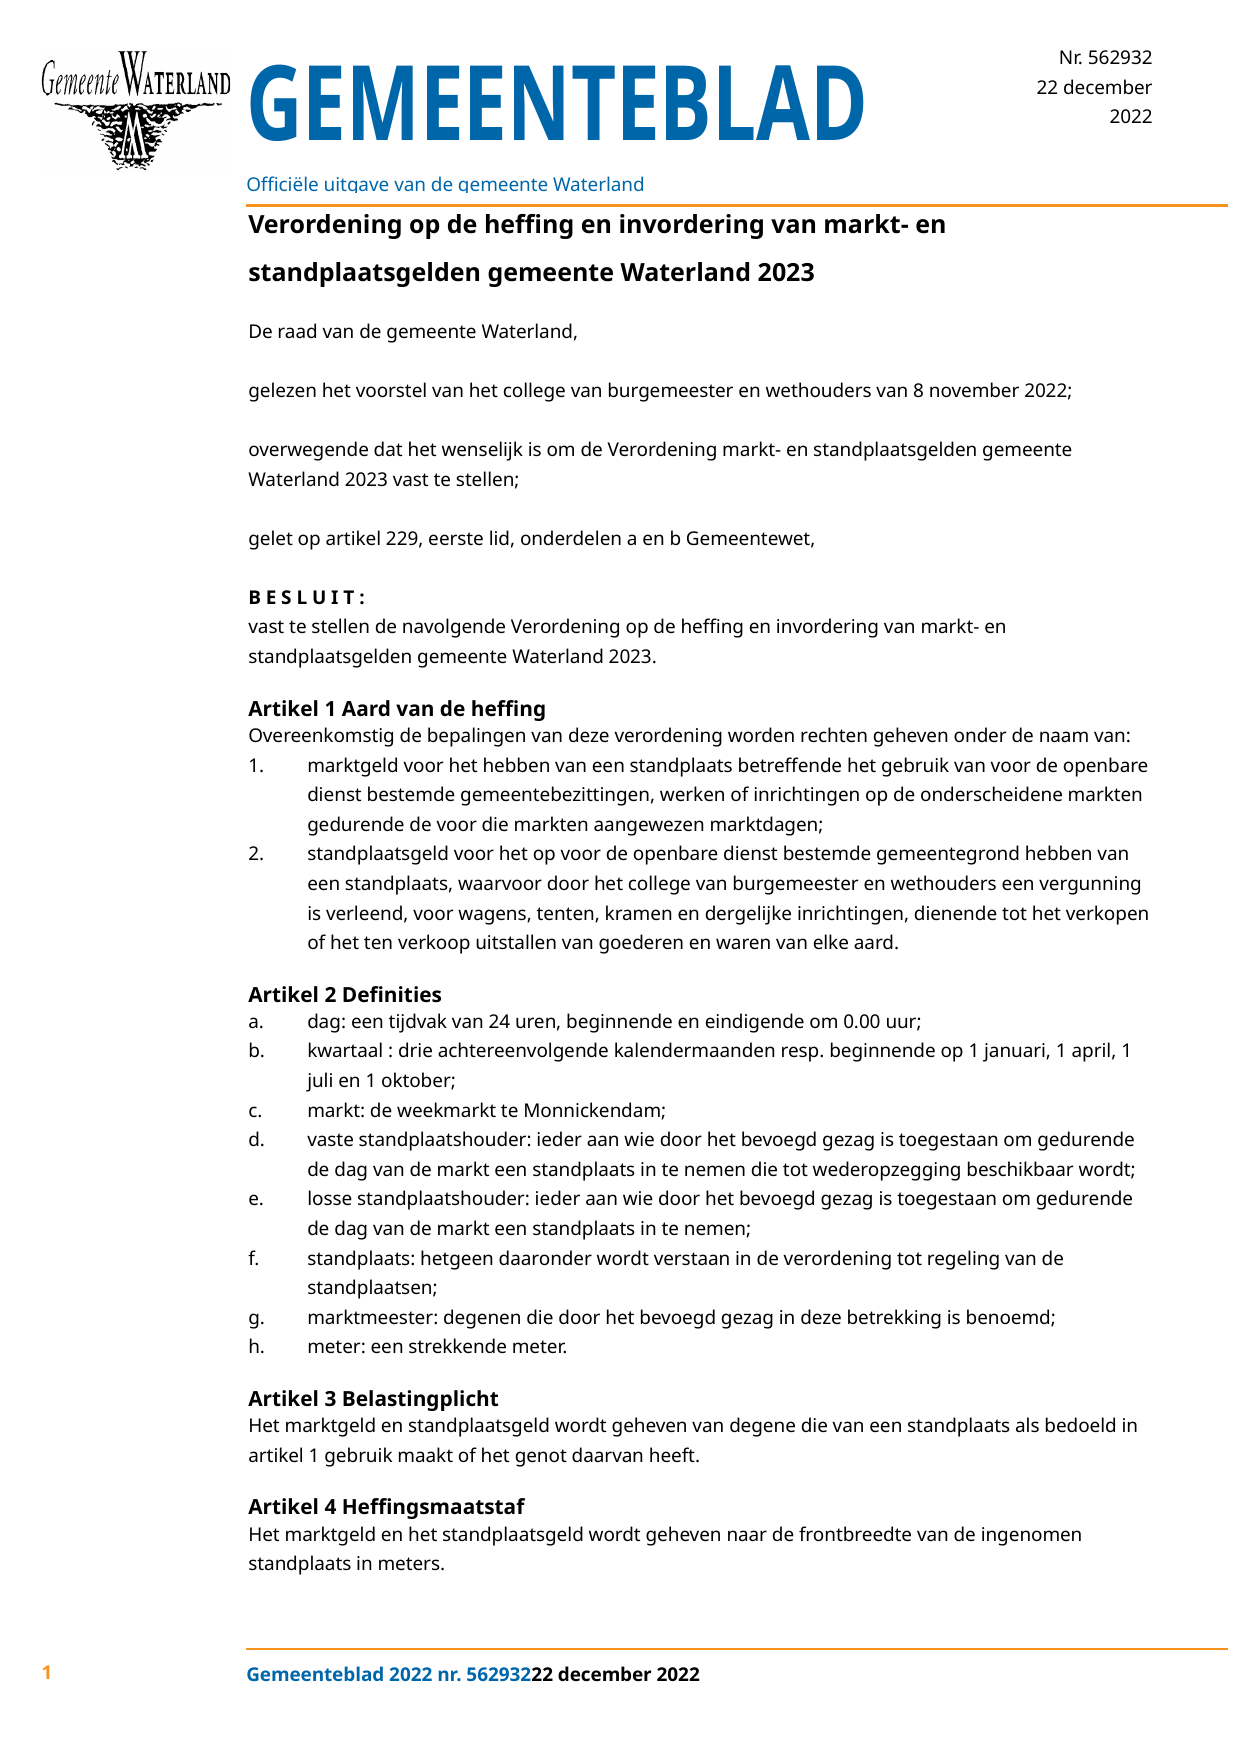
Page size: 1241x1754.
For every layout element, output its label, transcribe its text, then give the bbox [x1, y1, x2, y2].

text gelezen het voorstel van het college van burgemeester en wethouders van 8 november 2022; [248, 377, 1152, 403]
list vaste standplaatshouder: ieder aan wie door het bevoegd gezag is toegestaan om gedurende de dag van de markt een standplaats in te nemen die tot wederopzegging beschikbaar wordt; [248, 1126, 1152, 1182]
text vast te stellen de navolgende Verordening op de heffing en invordering van markt- en standplaatsgelden gemeente Waterland 2023. [248, 614, 1152, 669]
list dag: een tijdvak van 24 uren, beginnende en eindigende om 0.00 uur; [248, 1008, 1152, 1034]
picture [41, 47, 231, 172]
list marktmeester: degenen die door het bevoegd gezag in deze betrekking is benoemd; [248, 1304, 1152, 1330]
list standplaats: hetgeen daaronder wordt verstaan in de verordening tot regeling van de standplaatsen; [248, 1245, 1152, 1300]
list marktgeld voor het hebben van een standplaats betreffende het gebruik van voor de openbare dienst bestemde gemeentebezittingen, werken of inrichtingen op de onderscheidene markten gedurende de voor die markten aangewezen marktdagen; [248, 752, 1152, 837]
list meter: een strekkende meter. [248, 1333, 1152, 1359]
text Artikel 2 Definities [248, 980, 1152, 1008]
text Het marktgeld en het standplaatsgeld wordt geheven naar de frontbreedte van de ingenomen standplaats in meters. [248, 1521, 1152, 1576]
text De raad van de gemeente Waterland, [248, 318, 1152, 344]
text overwegende dat het wenselijk is om de Verordening markt- en standplaatsgelden gemeente Waterland 2023 vast te stellen; [248, 436, 1152, 492]
text Artikel 1 Aard van de heffing [248, 694, 1152, 722]
text gelet op artikel 229, eerste lid, onderdelen a en b Gemeentewet, [248, 525, 1152, 551]
text Overeenkomstig de bepalingen van deze verordening worden rechten geheven onder de naam van: [248, 722, 1152, 748]
text B E S L U I T : [248, 584, 1152, 610]
text Het marktgeld en standplaatsgeld wordt geheven van degene die van een standplaats als bedoeld in artikel 1 gebruik maakt of het genot daarvan heeft. [248, 1412, 1152, 1468]
text Artikel 3 Belastingplicht [248, 1384, 1152, 1412]
list markt: de weekmarkt te Monnickendam; [248, 1097, 1152, 1123]
text Verordening op de heffing en invordering van markt- en standplaatsgelden gemeente Waterland 2023 [248, 207, 1152, 288]
text Artikel 4 Heffingsmaatstaf [248, 1492, 1152, 1521]
list standplaatsgeld voor het op voor de openbare dienst bestemde gemeentegrond hebben van een standplaats, waarvoor door het college van burgemeester en wethouders een vergunning is verleend, voor wagens, tenten, kramen en dergelijke inrichtingen, dienende tot het verkopen of het ten verkoop uitstallen van goederen en waren van elke aard. [248, 841, 1152, 955]
list kwartaal : drie achtereenvolgende kalendermaanden resp. beginnende op 1 januari, 1 april, 1 juli en 1 oktober; [248, 1038, 1152, 1093]
list losse standplaatshouder: ieder aan wie door het bevoegd gezag is toegestaan om gedurende de dag van de markt een standplaats in te nemen; [248, 1186, 1152, 1241]
